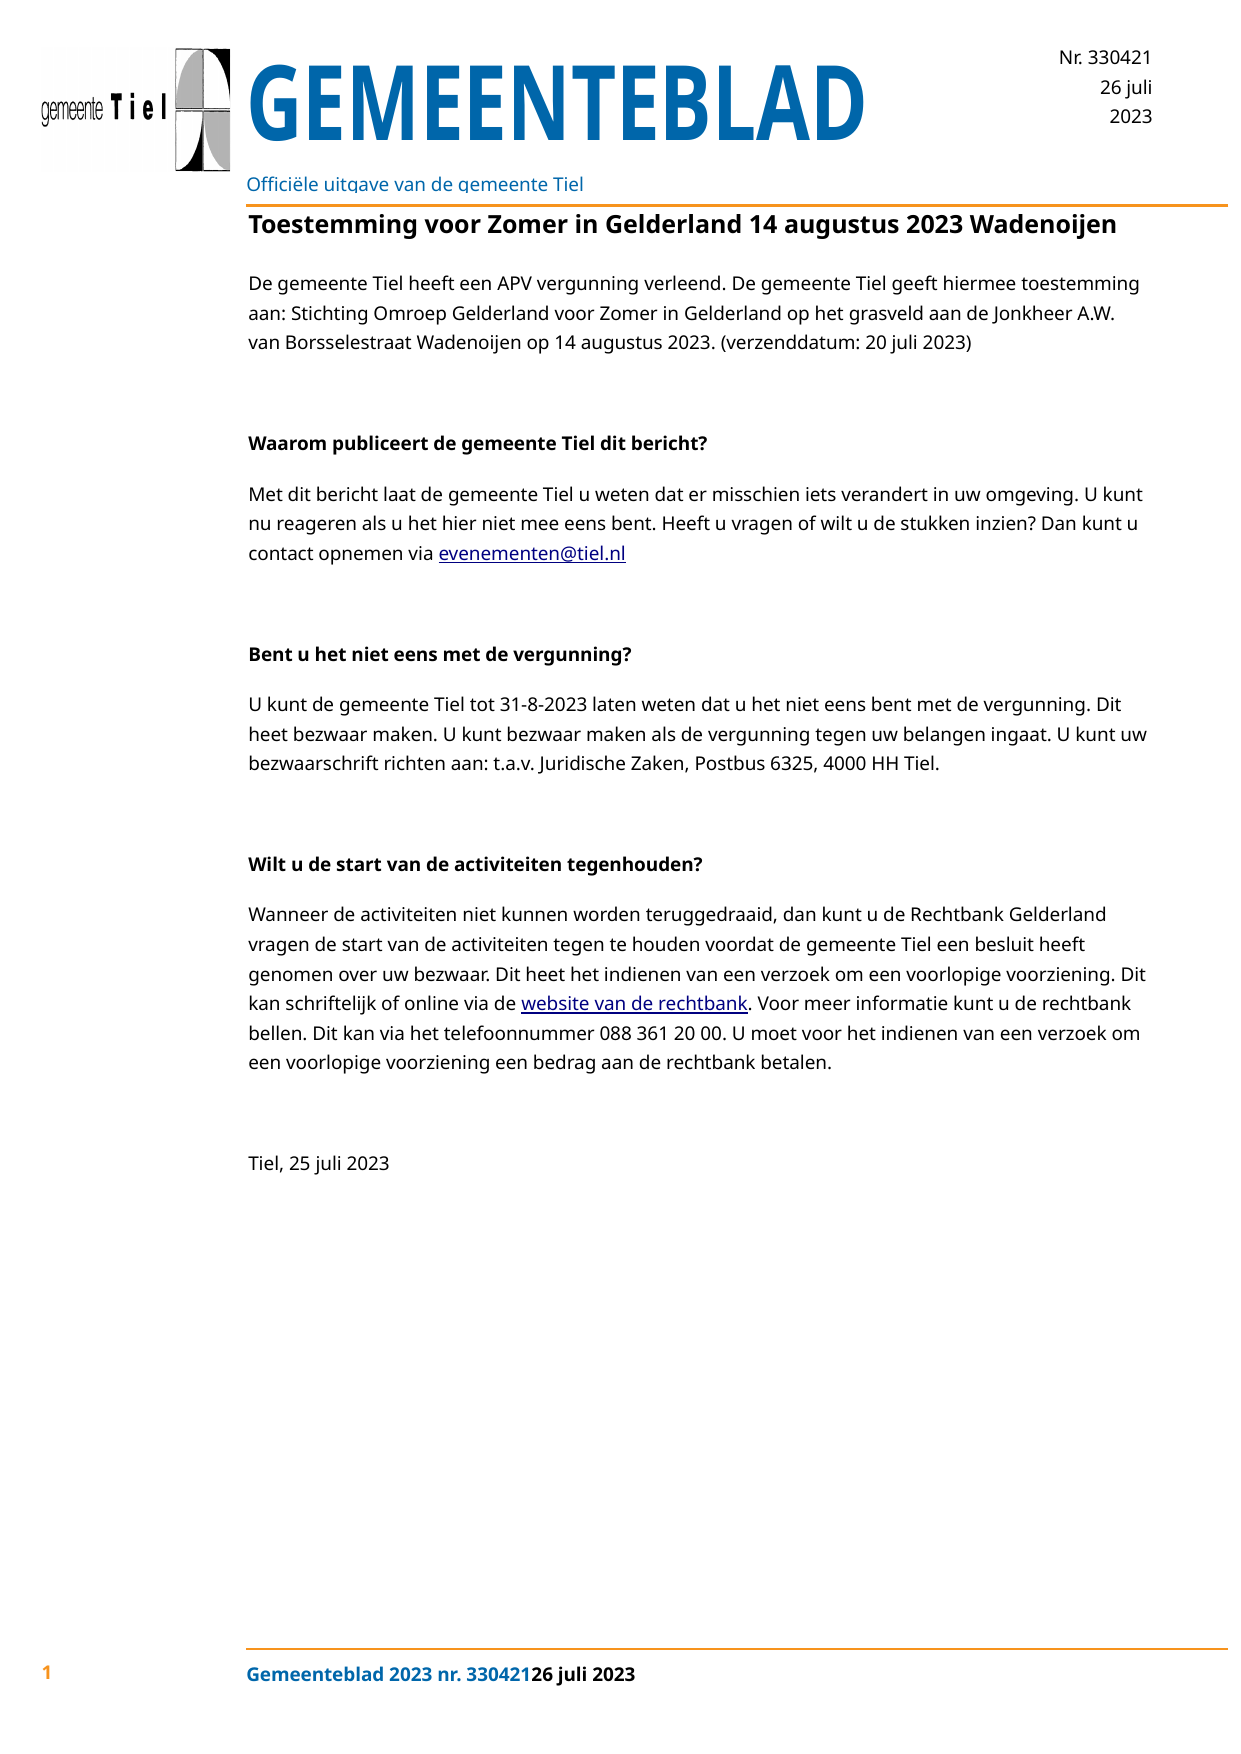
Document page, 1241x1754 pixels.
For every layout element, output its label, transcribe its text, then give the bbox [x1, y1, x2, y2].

picture [41, 47, 231, 172]
text U kunt de gemeente Tiel tot 31-8-2023 laten weten dat u het niet eens bent met de vergunning. Dit heet bezwaar maken. U kunt bezwaar maken als de vergunning tegen uw belangen ingaat. U kunt uw bezwaarschrift richten aan: t.a.v. Juridische Zaken, Postbus 6325, 4000 HH Tiel. [248, 691, 1152, 776]
text Bent u het niet eens met de vergunning? [248, 641, 1152, 666]
text Tiel, 25 juli 2023 [248, 1150, 1152, 1176]
text De gemeente Tiel heeft een APV vergunning verleend. De gemeente Tiel geeft hiermee toestemming aan: Stichting Omroep Gelderland voor Zomer in Gelderland op het grasveld aan de Jonkheer A.W. van Borsselestraat Wadenoijen op 14 augustus 2023. (verzenddatum: 20 juli 2023) [248, 270, 1152, 355]
text Wilt u de start van de activiteiten tegenhouden? [248, 851, 1152, 877]
text Wanneer de activiteiten niet kunnen worden teruggedraaid, dan kunt u de Rechtbank Gelderland vragen de start van de activiteiten tegen te houden voordat de gemeente Tiel een besluit heeft genomen over uw bezwaar. Dit heet het indienen van een verzoek om een voorlopige voorziening. Dit kan schriftelijk of online via de website van de rechtbank. Voor meer informatie kunt u de rechtbank bellen. Dit kan via het telefoonnummer 088 361 20 00. U moet voor het indienen van een verzoek om een voorlopige voorziening een bedrag aan de rechtbank betalen. [248, 902, 1152, 1075]
text Met dit bericht laat de gemeente Tiel u weten dat er misschien iets verandert in uw omgeving. U kunt nu reageren als u het hier niet mee eens bent. Heeft u vragen of wilt u de stukken inzien? Dan kunt u contact opnemen via evenementen@tiel.nl [248, 481, 1152, 566]
text Toestemming voor Zomer in Gelderland 14 augustus 2023 Wadenoijen [248, 207, 1152, 241]
text Waarom publiceert de gemeente Tiel dit bericht? [248, 430, 1152, 456]
